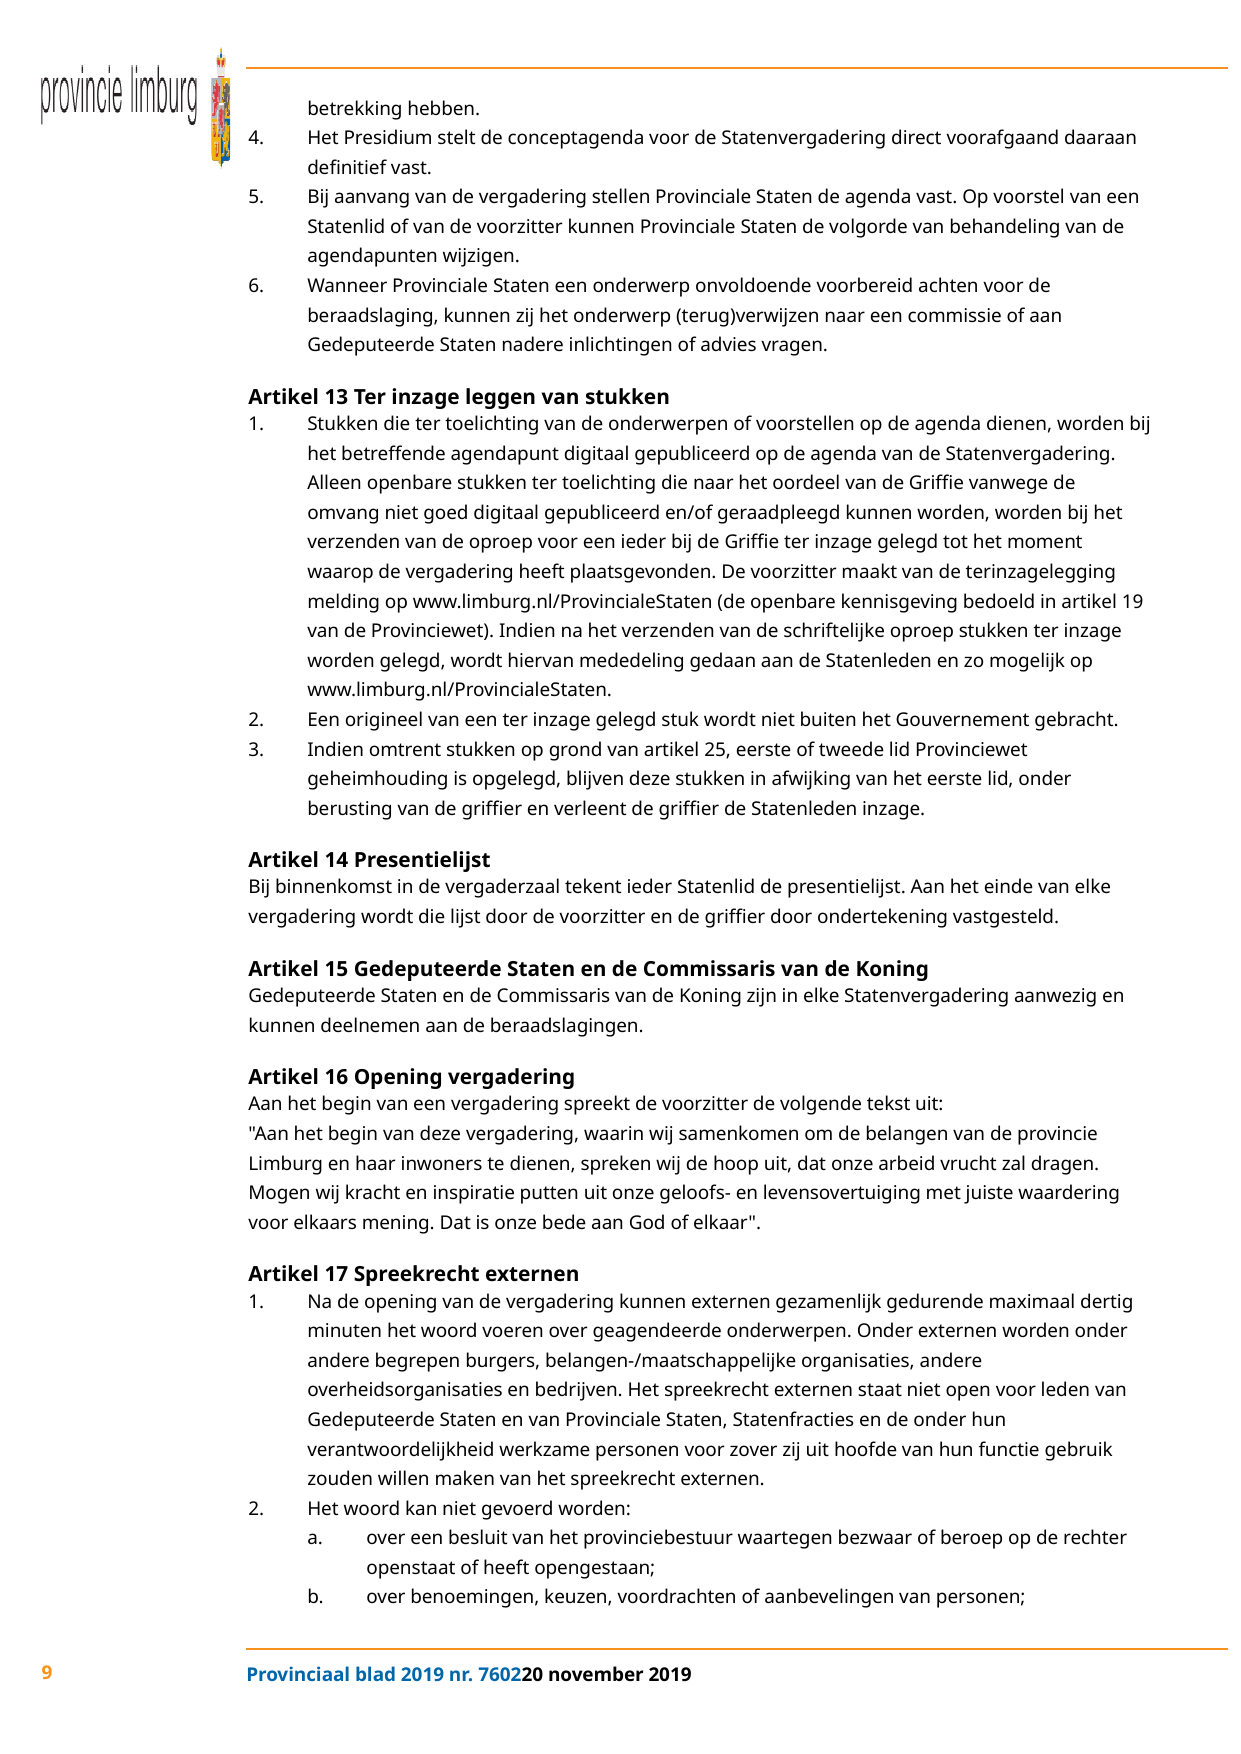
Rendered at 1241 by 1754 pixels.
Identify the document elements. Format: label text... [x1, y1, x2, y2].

list Bij aanvang van de vergadering stellen Provinciale Staten de agenda vast. Op voorstel van een Statenlid of van de voorzitter kunnen Provinciale Staten de volgorde van behandeling van de agendapunten wijzigen. [248, 183, 1152, 268]
list Het woord kan niet gevoerd worden: [248, 1495, 1152, 1521]
list Stukken die ter toelichting van de onderwerpen of voorstellen op de agenda dienen, worden bij het betreffende agendapunt digitaal gepubliceerd op de agenda van de Statenvergadering. Alleen openbare stukken ter toelichting die naar het oordeel van de Griffie vanwege de omvang niet goed digitaal gepubliceerd en/of geraadpleegd kunnen worden, worden bij het verzenden van de oproep voor een ieder bij de Griffie ter inzage gelegd tot het moment waarop de vergadering heeft plaatsgevonden. De voorzitter maakt van de terinzagelegging melding op www.limburg.nl/ProvincialeStaten (de openbare kennisgeving bedoeld in artikel 19 van de Provinciewet). Indien na het verzenden van de schriftelijke oproep stukken ter inzage worden gelegd, wordt hiervan mededeling gedaan aan de Statenleden en zo mogelijk op www.limburg.nl/ProvincialeStaten. [248, 410, 1152, 702]
picture [41, 47, 231, 172]
list over benoemingen, keuzen, voordrachten of aanbevelingen van personen; [307, 1584, 1152, 1609]
text Bij binnenkomst in de vergaderzaal tekent ieder Statenlid de presentielijst. Aan het einde van elke vergadering wordt die lijst door de voorzitter en de griffier door ondertekening vastgesteld. [248, 874, 1152, 929]
text Artikel 13 Ter inzage leggen van stukken [248, 382, 1152, 410]
text Artikel 16 Opening vergadering [248, 1062, 1152, 1091]
text Aan het begin van een vergadering spreekt de voorzitter de volgende tekst uit: [248, 1091, 1152, 1116]
list over een besluit van het provinciebestuur waartegen bezwaar of beroep op de rechter openstaat of heeft opengestaan; [307, 1524, 1152, 1580]
text Artikel 15 Gedeputeerde Staten en de Commissaris van de Koning [248, 954, 1152, 982]
list betrekking hebben. [248, 95, 1152, 121]
list Indien omtrent stukken op grond van artikel 25, eerste of tweede lid Provinciewet geheimhouding is opgelegd, blijven deze stukken in afwijking van het eerste lid, onder berusting van de griffier en verleent de griffier de Statenleden inzage. [248, 736, 1152, 821]
list Na de opening van de vergadering kunnen externen gezamenlijk gedurende maximaal dertig minuten het woord voeren over geagendeerde onderwerpen. Onder externen worden onder andere begrepen burgers, belangen-/maatschappelijke organisaties, andere overheidsorganisaties en bedrijven. Het spreekrecht externen staat niet open voor leden van Gedeputeerde Staten en van Provinciale Staten, Statenfracties en de onder hun verantwoordelijkheid werkzame personen voor zover zij uit hoofde van hun functie gebruik zouden willen maken van het spreekrecht externen. [248, 1288, 1152, 1491]
text Gedeputeerde Staten en de Commissaris van de Koning zijn in elke Statenvergadering aanwezig en kunnen deelnemen aan de beraadslagingen. [248, 982, 1152, 1037]
list Het Presidium stelt de conceptagenda voor de Statenvergadering direct voorafgaand daaraan definitief vast. [248, 124, 1152, 180]
list Een origineel van een ter inzage gelegd stuk wordt niet buiten het Gouvernement gebracht. [248, 706, 1152, 732]
text Artikel 17 Spreekrecht externen [248, 1259, 1152, 1288]
text "Aan het begin van deze vergadering, waarin wij samenkomen om de belangen van de provincie Limburg en haar inwoners te dienen, spreken wij de hoop uit, dat onze arbeid vrucht zal dragen. Mogen wij kracht en inspiratie putten uit onze geloofs- en levensovertuiging met juiste waardering voor elkaars mening. Dat is onze bede aan God of elkaar". [248, 1120, 1152, 1235]
text Artikel 14 Presentielijst [248, 845, 1152, 874]
list Wanneer Provinciale Staten een onderwerp onvoldoende voorbereid achten voor de beraadslaging, kunnen zij het onderwerp (terug)verwijzen naar een commissie of aan Gedeputeerde Staten nadere inlichtingen of advies vragen. [248, 272, 1152, 357]
